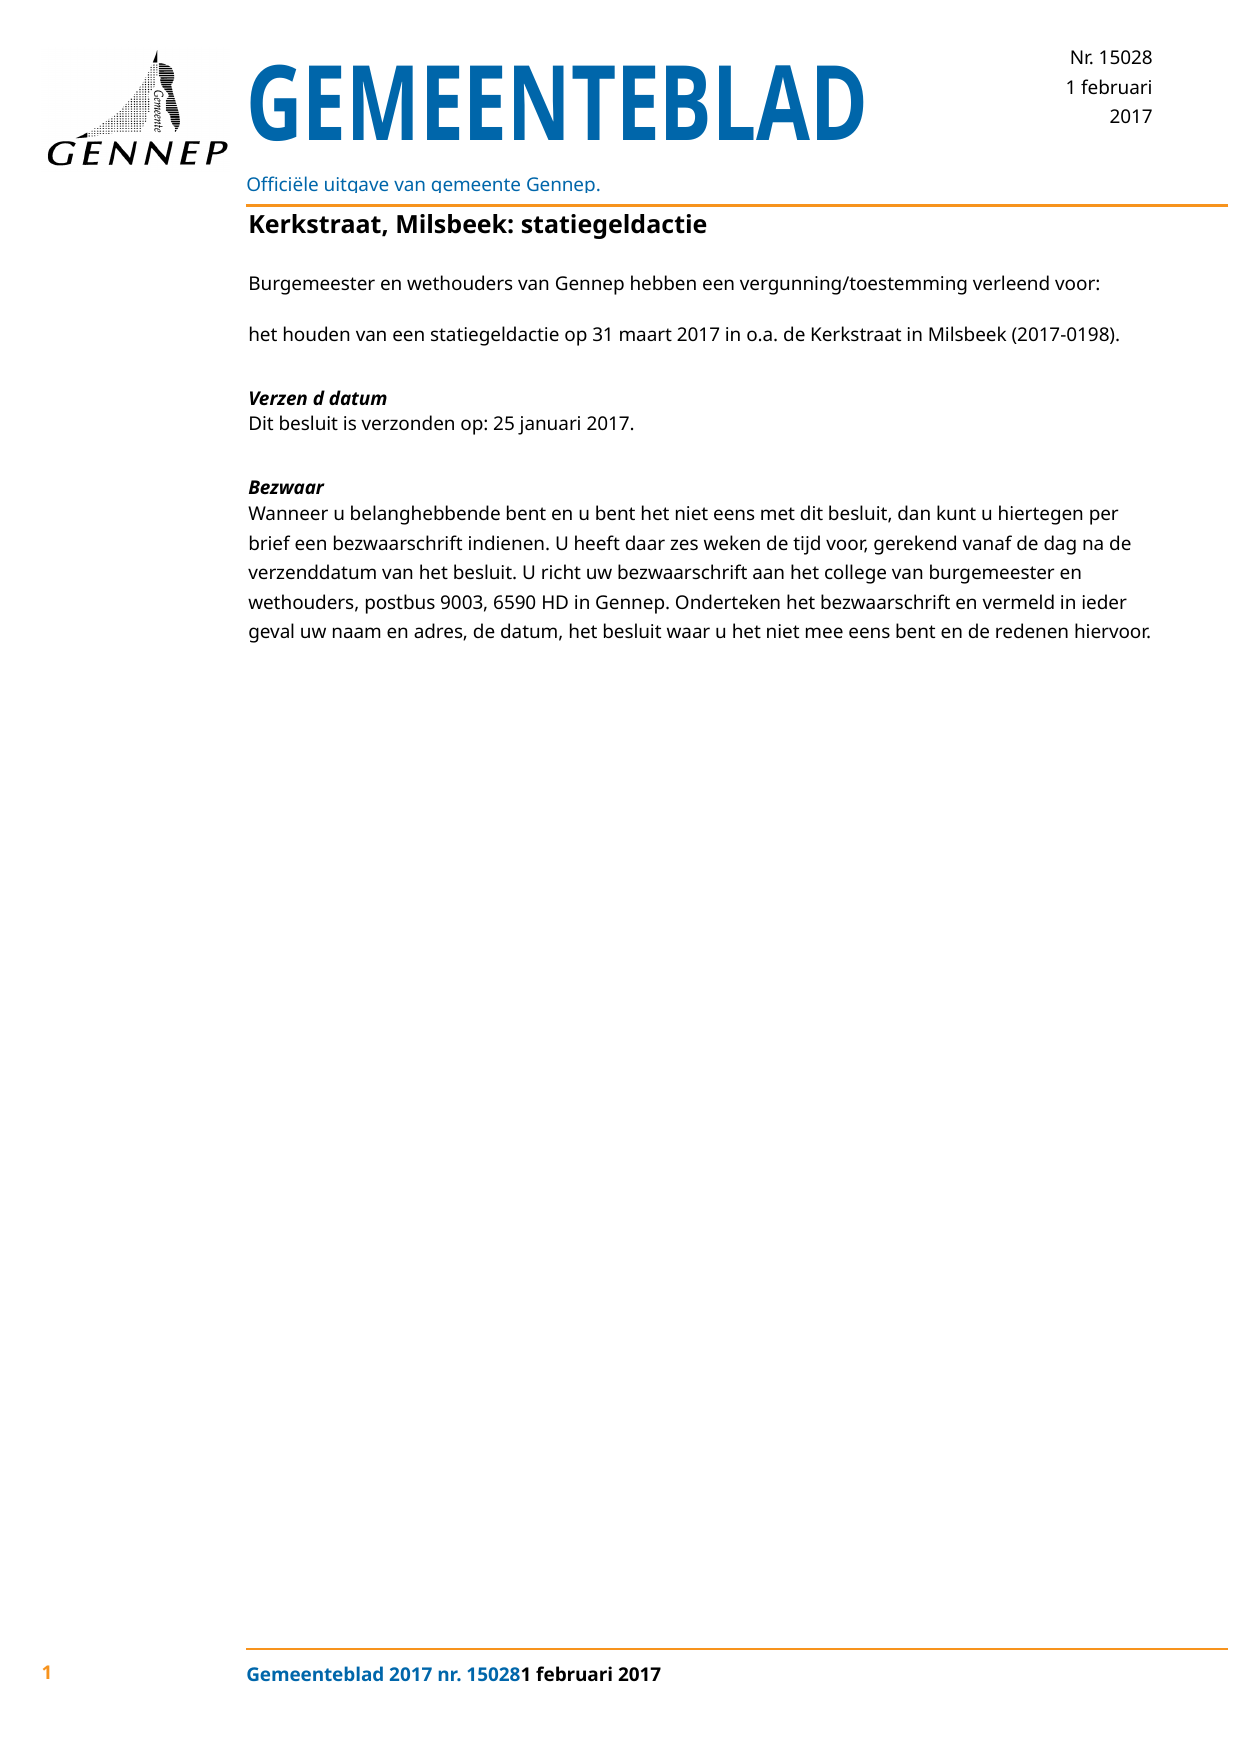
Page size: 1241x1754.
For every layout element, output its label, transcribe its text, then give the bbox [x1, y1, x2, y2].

text Verzen d datum [248, 385, 1152, 410]
text Dit besluit is verzonden op: 25 januari 2017. [248, 410, 1152, 436]
text het houden van een statiegeldactie op 31 maart 2017 in o.a. de Kerkstraat in Milsbeek (2017-0198). [248, 321, 1152, 346]
text Kerkstraat, Milsbeek: statiegeldactie [248, 207, 1152, 241]
picture [41, 47, 231, 172]
text Burgemeester en wethouders van Gennep hebben een vergunning/toestemming verleend voor: [248, 270, 1152, 296]
text Wanneer u belanghebbende bent en u bent het niet eens met dit besluit, dan kunt u hiertegen per brief een bezwaarschrift indienen. U heeft daar zes weken de tijd voor, gerekend vanaf de dag na de verzenddatum van het besluit. U richt uw bezwaarschrift aan het college van burgemeester en wethouders, postbus 9003, 6590 HD in Gennep. Onderteken het bezwaarschrift en vermeld in ieder geval uw naam en adres, de datum, het besluit waar u het niet mee eens bent en de redenen hiervoor. [248, 500, 1152, 644]
text Bezwaar [248, 474, 1152, 500]
